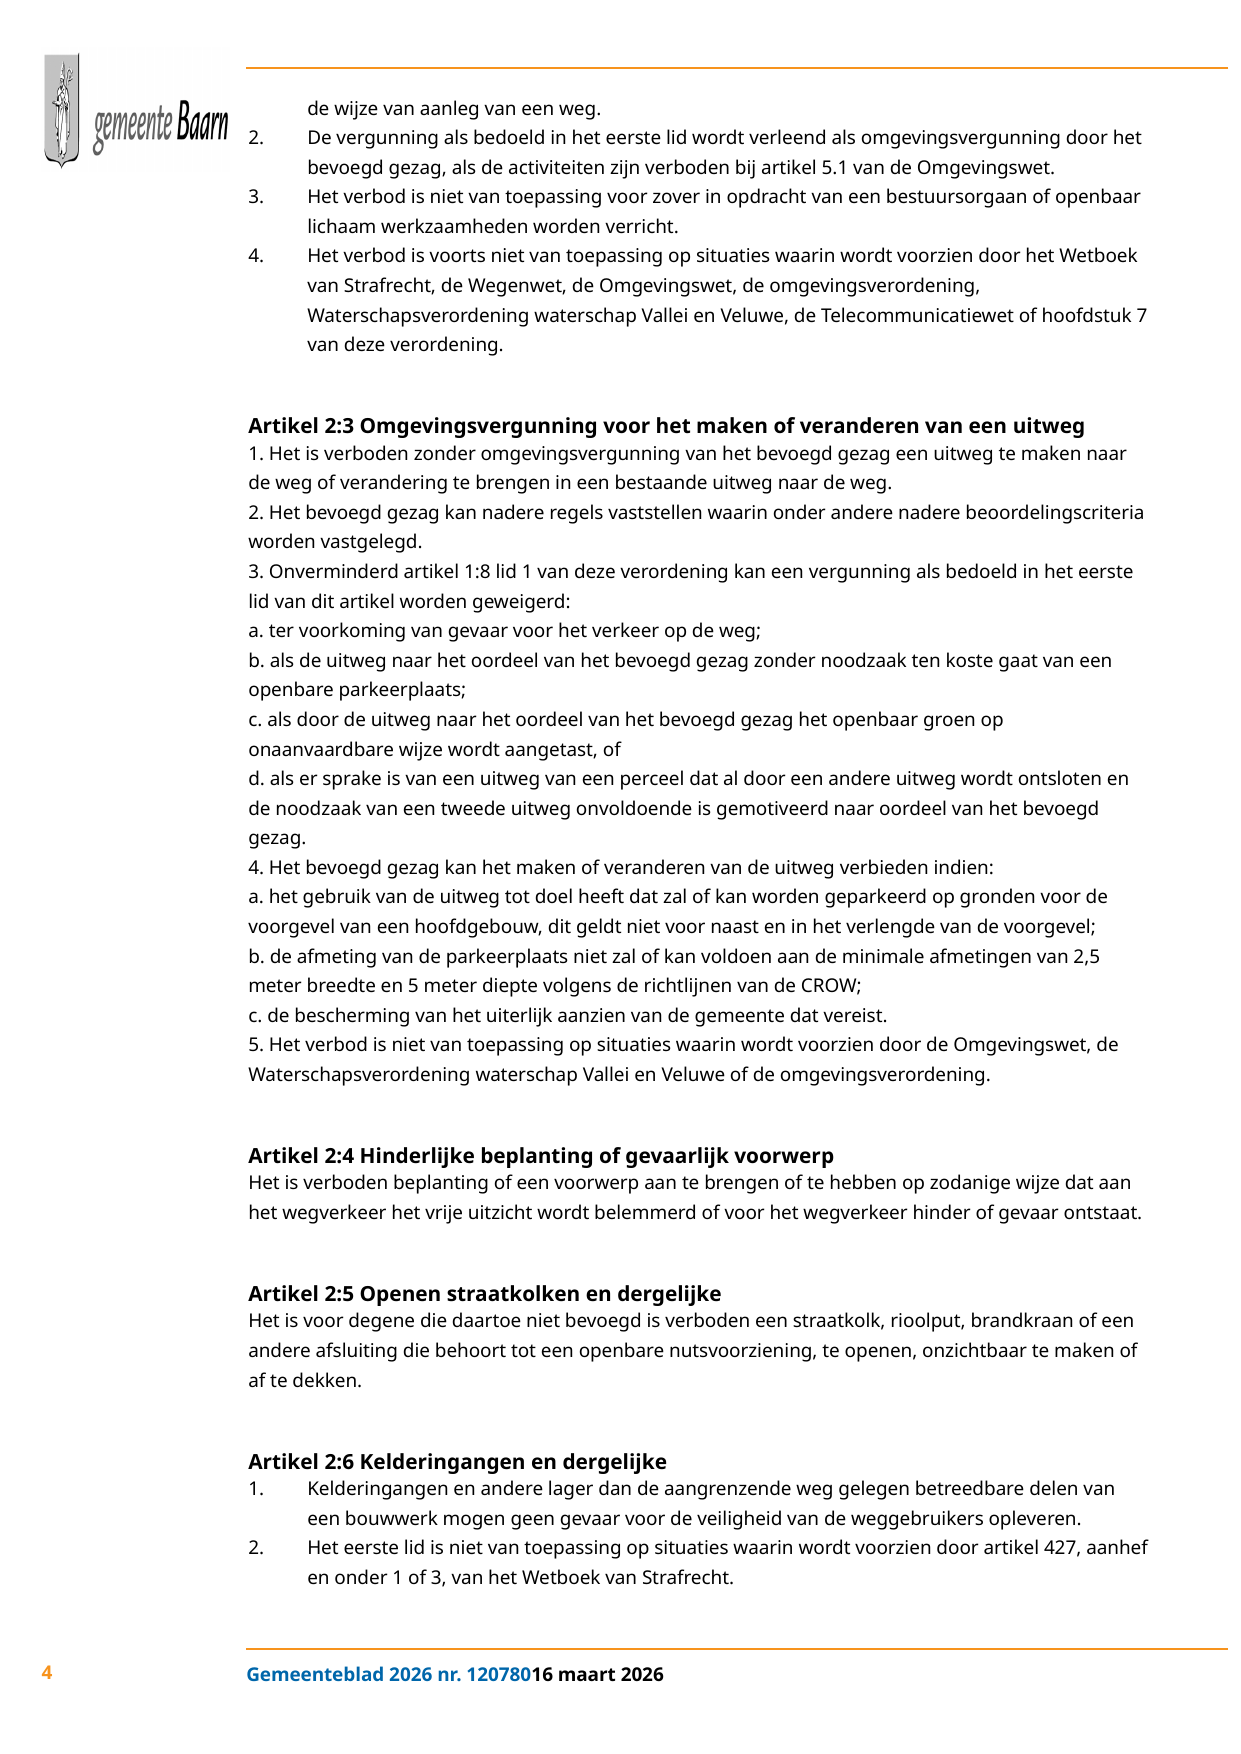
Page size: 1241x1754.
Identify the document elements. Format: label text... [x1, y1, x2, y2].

text c. als door de uitweg naar het oordeel van het bevoegd gezag het openbaar groen op onaanvaardbare wijze wordt aangetast, of [248, 706, 1152, 761]
text Artikel 2:4 Hinderlijke beplanting of gevaarlijk voorwerp [248, 1141, 1152, 1169]
text c. de bescherming van het uiterlijk aanzien van de gemeente dat vereist. [248, 1002, 1152, 1028]
text a. het gebruik van de uitweg tot doel heeft dat zal of kan worden geparkeerd op gronden voor de voorgevel van een hoofdgebouw, dit geldt niet voor naast en in het verlengde van de voorgevel; [248, 884, 1152, 939]
text b. de afmeting van de parkeerplaats niet zal of kan voldoen aan de minimale afmetingen van 2,5 meter breedte en 5 meter diepte volgens de richtlijnen van de CROW; [248, 943, 1152, 998]
text 4. Het bevoegd gezag kan het maken of veranderen van de uitweg verbieden indien: [248, 854, 1152, 880]
list Het verbod is niet van toepassing voor zover in opdracht van een bestuursorgaan of openbaar lichaam werkzaamheden worden verricht. [248, 183, 1152, 239]
text Artikel 2:6 Kelderingangen en dergelijke [248, 1447, 1152, 1475]
text 1. Het is verboden zonder omgevingsvergunning van het bevoegd gezag een uitweg te maken naar de weg of verandering te brengen in een bestaande uitweg naar de weg. [248, 440, 1152, 495]
text Artikel 2:3 Omgevingsvergunning voor het maken of veranderen van een uitweg [248, 411, 1152, 440]
list Het eerste lid is niet van toepassing op situaties waarin wordt voorzien door artikel 427, aanhef en onder 1 of 3, van het Wetboek van Strafrecht. [248, 1534, 1152, 1590]
list de wijze van aanleg van een weg. [248, 95, 1152, 121]
list De vergunning als bedoeld in het eerste lid wordt verleend als omgevingsvergunning door het bevoegd gezag, als de activiteiten zijn verboden bij artikel 5.1 van de Omgevingswet. [248, 124, 1152, 180]
text Artikel 2:5 Openen straatkolken en dergelijke [248, 1279, 1152, 1308]
text 2. Het bevoegd gezag kan nadere regels vaststellen waarin onder andere nadere beoordelingscriteria worden vastgelegd. [248, 499, 1152, 554]
picture [41, 47, 231, 172]
text Het is voor degene die daartoe niet bevoegd is verboden een straatkolk, rioolput, brandkraan of een andere afsluiting die behoort tot een openbare nutsvoorziening, te openen, onzichtbaar te maken of af te dekken. [248, 1308, 1152, 1392]
text 5. Het verbod is niet van toepassing op situaties waarin wordt voorzien door de Omgevingswet, de Waterschapsverordening waterschap Vallei en Veluwe of de omgevingsverordening. [248, 1032, 1152, 1087]
text 3. Onverminderd artikel 1:8 lid 1 van deze verordening kan een vergunning als bedoeld in het eerste lid van dit artikel worden geweigerd: [248, 558, 1152, 613]
list Kelderingangen en andere lager dan de aangrenzende weg gelegen betreedbare delen van een bouwwerk mogen geen gevaar voor de veiligheid van de weggebruikers opleveren. [248, 1475, 1152, 1531]
text Het is verboden beplanting of een voorwerp aan te brengen of te hebben op zodanige wijze dat aan het wegverkeer het vrije uitzicht wordt belemmerd of voor het wegverkeer hinder of gevaar ontstaat. [248, 1169, 1152, 1225]
text b. als de uitweg naar het oordeel van het bevoegd gezag zonder noodzaak ten koste gaat van een openbare parkeerplaats; [248, 647, 1152, 702]
list Het verbod is voorts niet van toepassing op situaties waarin wordt voorzien door het Wetboek van Strafrecht, de Wegenwet, de Omgevingswet, de omgevingsverordening, Waterschapsverordening waterschap Vallei en Veluwe, de Telecommunicatiewet of hoofdstuk 7 van deze verordening. [248, 243, 1152, 357]
text a. ter voorkoming van gevaar voor het verkeer op de weg; [248, 617, 1152, 643]
text d. als er sprake is van een uitweg van een perceel dat al door een andere uitweg wordt ontsloten en de noodzaak van een tweede uitweg onvoldoende is gemotiveerd naar oordeel van het bevoegd gezag. [248, 765, 1152, 850]
